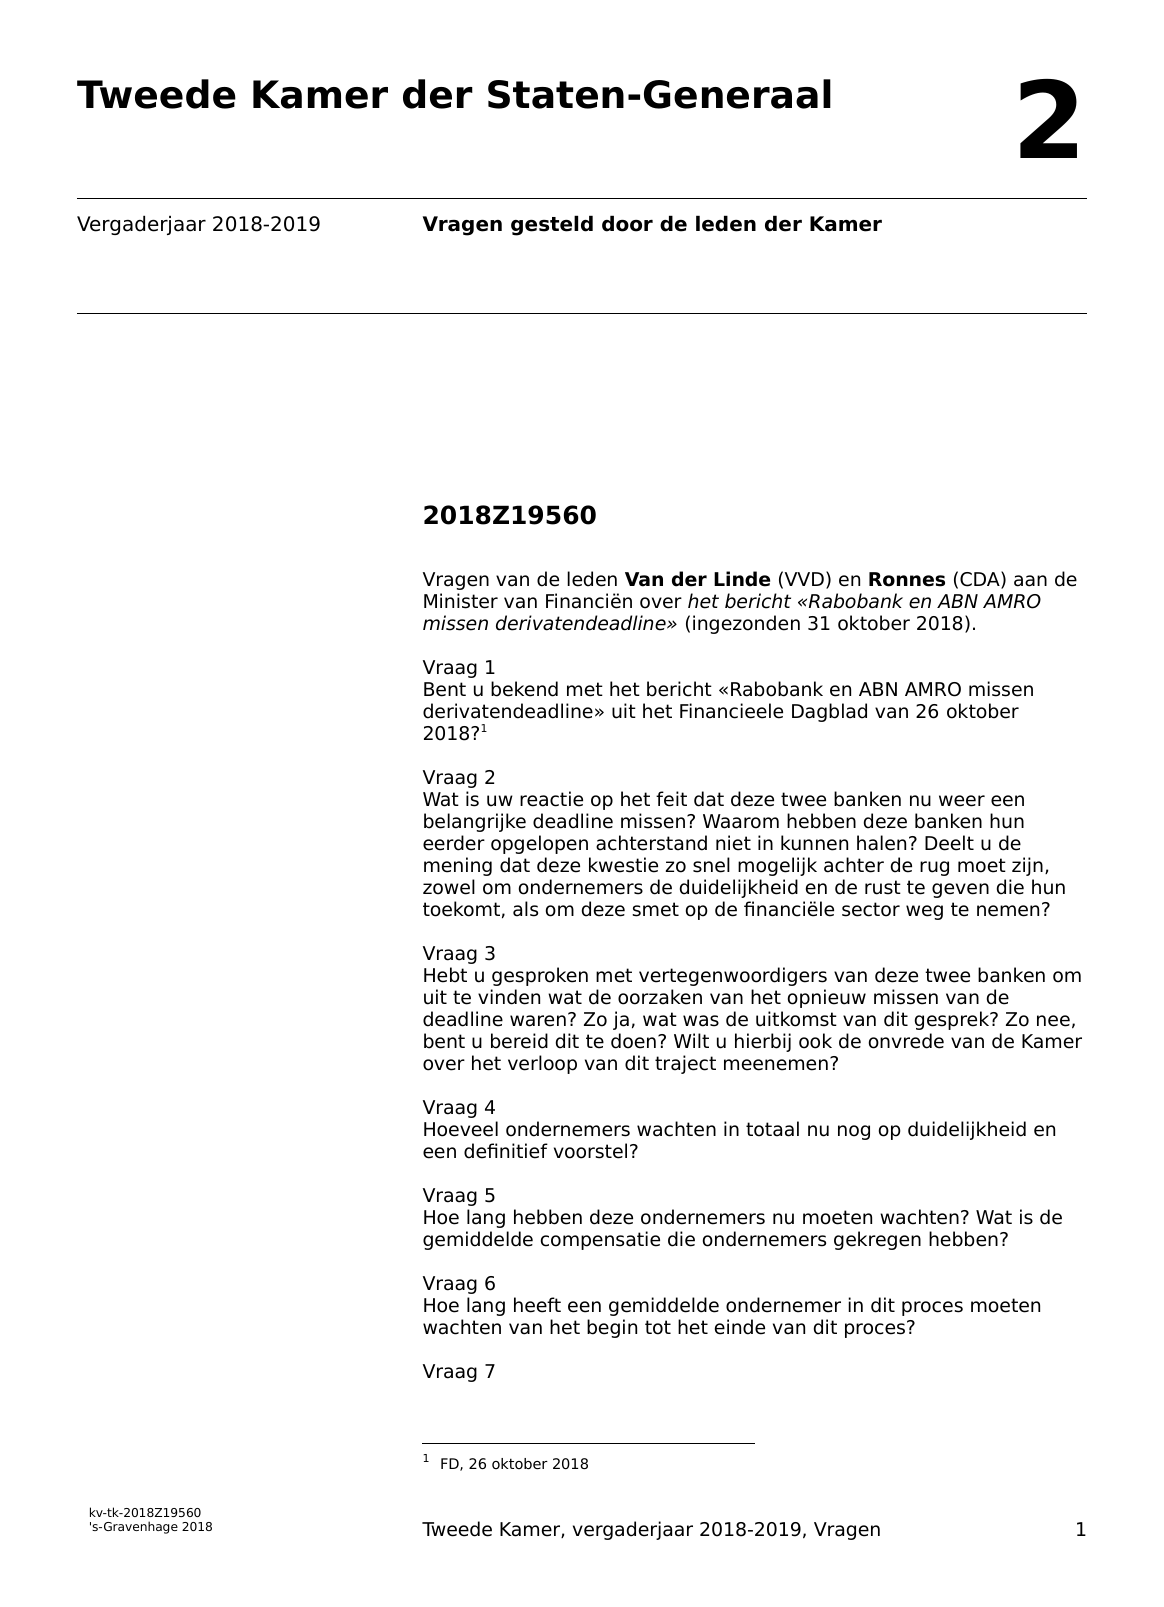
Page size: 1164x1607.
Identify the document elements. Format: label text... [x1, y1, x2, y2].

text Hoeveel ondernemers wachten in totaal nu nog op duidelijkheid en een definitief voorstel? [422, 1119, 1087, 1163]
text Vraag 1 [422, 657, 1087, 679]
text Vraag 5 [422, 1185, 1087, 1207]
table_header 2 [886, 59, 1087, 198]
text FD, 26 oktober 2018 [422, 1452, 1087, 1474]
text kv-tk-2018Z19560 [88, 1506, 323, 1520]
text 's-Gravenhage 2018 [88, 1520, 323, 1534]
text Vraag 6 [422, 1273, 1087, 1295]
text Vragen van de leden Van der Linde (VVD) en Ronnes (CDA) aan de Minister van Financiën over het bericht «Rabobank en ABN AMRO missen derivatendeadline» (ingezonden 31 oktober 2018). [422, 569, 1087, 635]
table_cell Vergaderjaar 2018-2019 [77, 199, 422, 313]
text Vraag 7 [422, 1361, 1087, 1383]
table_cell Vragen gesteld door de leden der Kamer [422, 199, 1087, 313]
text 2018Z19560 [422, 501, 1087, 531]
text Wat is uw reactie op het feit dat deze twee banken nu weer een belangrijke deadline missen? Waarom hebben deze banken hun eerder opgelopen achterstand niet in kunnen halen? Deelt u de mening dat deze kwestie zo snel mogelijk achter de rug moet zijn, zowel om ondernemers de duidelijkheid en de rust te geven die hun toekomt, als om deze smet op de financiële sector weg te nemen? [422, 789, 1087, 921]
text Vraag 3 [422, 943, 1087, 965]
text Bent u bekend met het bericht «Rabobank en ABN AMRO missen derivatendeadline» uit het Financieele Dagblad van 26 oktober 2018? [422, 679, 1087, 745]
text Hebt u gesproken met vertegenwoordigers van deze twee banken om uit te vinden wat de oorzaken van het opnieuw missen van de deadline waren? Zo ja, wat was de uitkomst van dit gesprek? Zo nee, bent u bereid dit te doen? Wilt u hierbij ook de onvrede van de Kamer over het verloop van dit traject meenemen? [422, 965, 1087, 1075]
text Hoe lang hebben deze ondernemers nu moeten wachten? Wat is de gemiddelde compensatie die ondernemers gekregen hebben? [422, 1207, 1087, 1251]
text Vraag 2 [422, 767, 1087, 789]
text Hoe lang heeft een gemiddelde ondernemer in dit proces moeten wachten van het begin tot het einde van dit proces? [422, 1295, 1087, 1339]
text Vraag 4 [422, 1097, 1087, 1119]
table_header Tweede Kamer der Staten-Generaal [77, 59, 886, 198]
